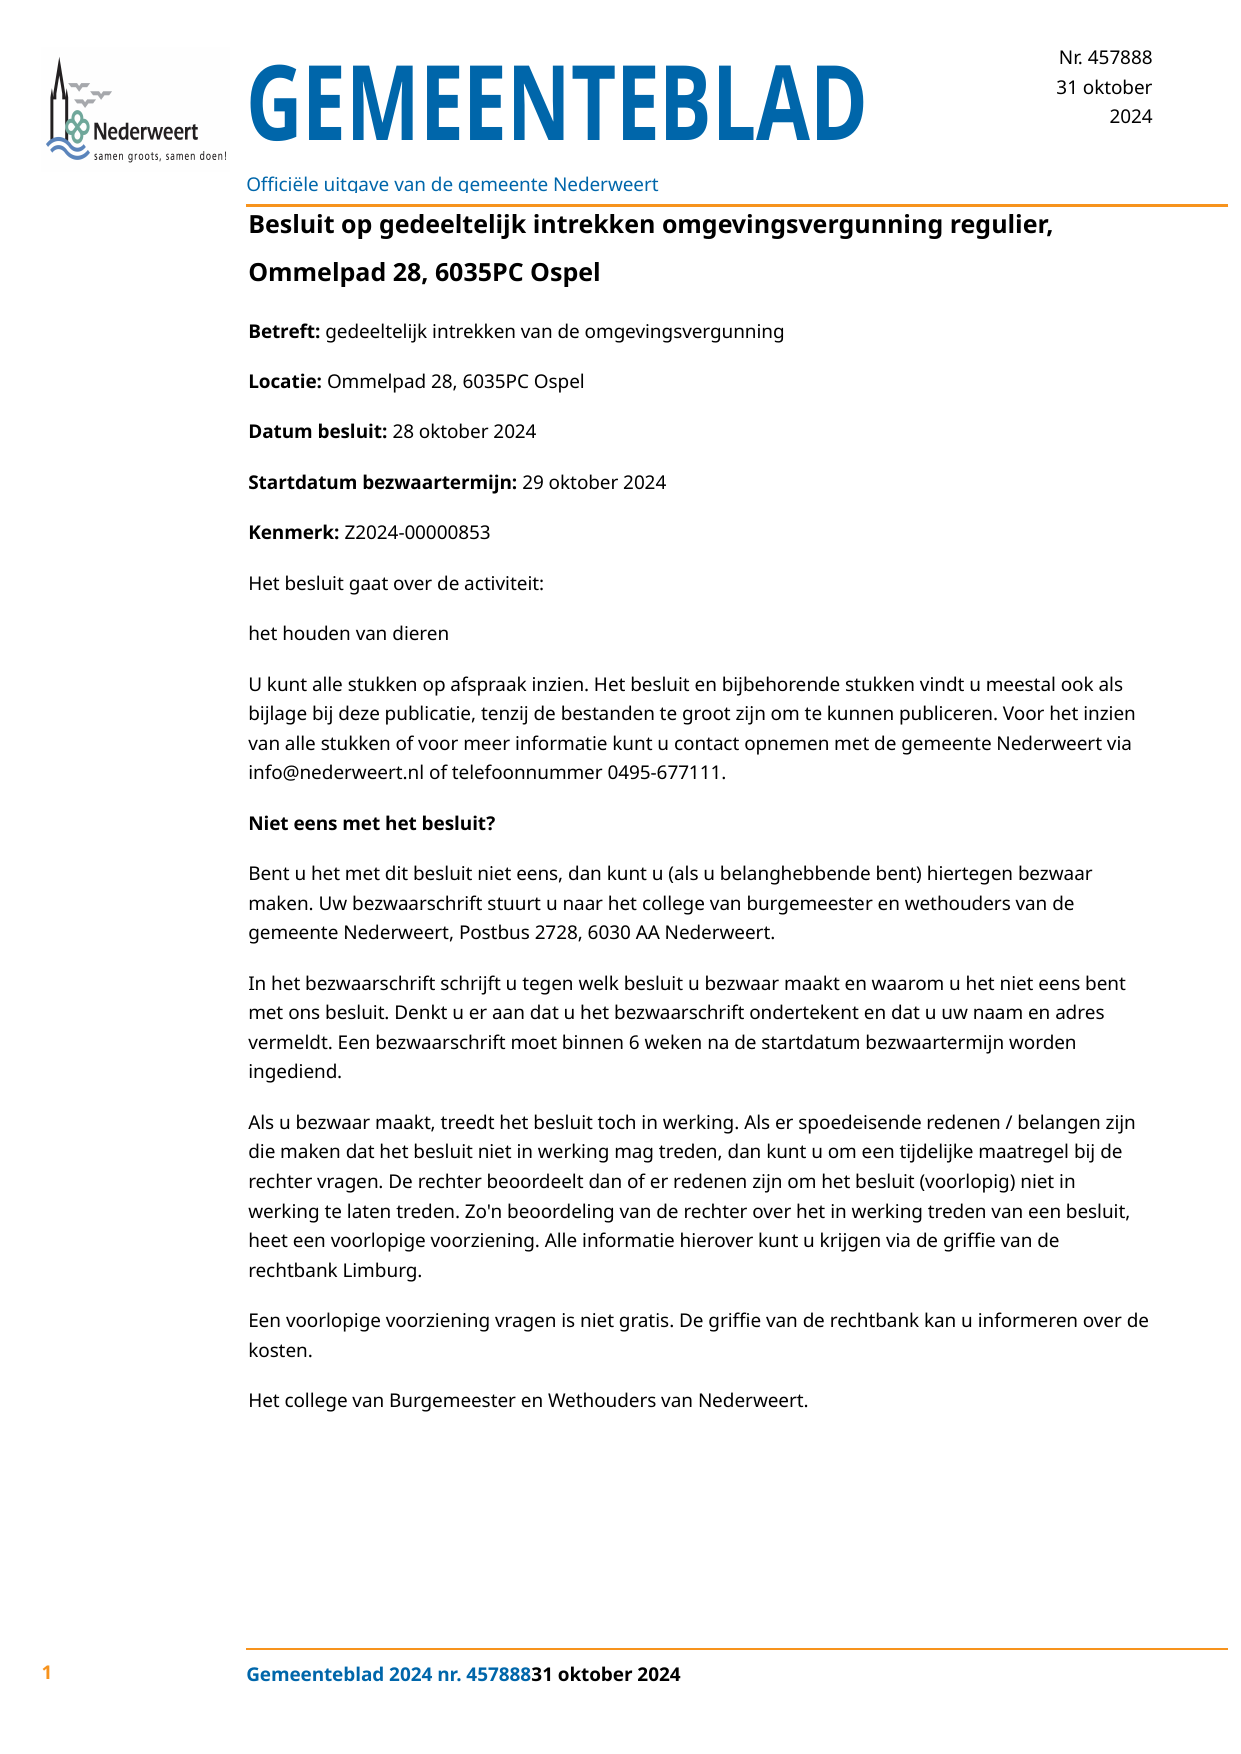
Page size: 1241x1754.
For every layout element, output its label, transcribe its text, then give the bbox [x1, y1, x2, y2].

text Betreft: gedeeltelijk intrekken van de omgevingsvergunning [248, 318, 1152, 344]
text Startdatum bezwaartermijn: 29 oktober 2024 [248, 469, 1152, 495]
text In het bezwaarschrift schrijft u tegen welk besluit u bezwaar maakt en waarom u het niet eens bent met ons besluit. Denkt u er aan dat u het bezwaarschrift ondertekent en dat u uw naam en adres vermeldt. Een bezwaarschrift moet binnen 6 weken na de startdatum bezwaartermijn worden ingediend. [248, 970, 1152, 1084]
text U kunt alle stukken op afspraak inzien. Het besluit en bijbehorende stukken vindt u meestal ook als bijlage bij deze publicatie, tenzij de bestanden te groot zijn om te kunnen publiceren. Voor het inzien van alle stukken of voor meer informatie kunt u contact opnemen met de gemeente Nederweert via info@nederweert.nl of telefoonnummer 0495-677111. [248, 671, 1152, 785]
text Het college van Burgemeester en Wethouders van Nederweert. [248, 1387, 1152, 1413]
text Niet eens met het besluit? [248, 810, 1152, 836]
text Kenmerk: Z2024-00000853 [248, 519, 1152, 545]
text het houden van dieren [248, 620, 1152, 646]
text Datum besluit: 28 oktober 2024 [248, 419, 1152, 444]
text Het besluit gaat over de activiteit: [248, 570, 1152, 596]
text Bent u het met dit besluit niet eens, dan kunt u (als u belanghebbende bent) hiertegen bezwaar maken. Uw bezwaarschrift stuurt u naar het college van burgemeester en wethouders van de gemeente Nederweert, Postbus 2728, 6030 AA Nederweert. [248, 860, 1152, 945]
text Als u bezwaar maakt, treedt het besluit toch in werking. Als er spoedeisende redenen / belangen zijn die maken dat het besluit niet in werking mag treden, dan kunt u om een tijdelijke maatregel bij de rechter vragen. De rechter beoordeelt dan of er redenen zijn om het besluit (voorlopig) niet in werking te laten treden. Zo'n beoordeling van de rechter over het in werking treden van een besluit, heet een voorlopige voorziening. Alle informatie hierover kunt u krijgen via de griffie van de rechtbank Limburg. [248, 1109, 1152, 1283]
text Besluit op gedeeltelijk intrekken omgevingsvergunning regulier, Ommelpad 28, 6035PC Ospel [248, 207, 1152, 288]
text Locatie: Ommelpad 28, 6035PC Ospel [248, 368, 1152, 394]
picture [41, 47, 231, 172]
text Een voorlopige voorziening vragen is niet gratis. De griffie van de rechtbank kan u informeren over de kosten. [248, 1307, 1152, 1363]
